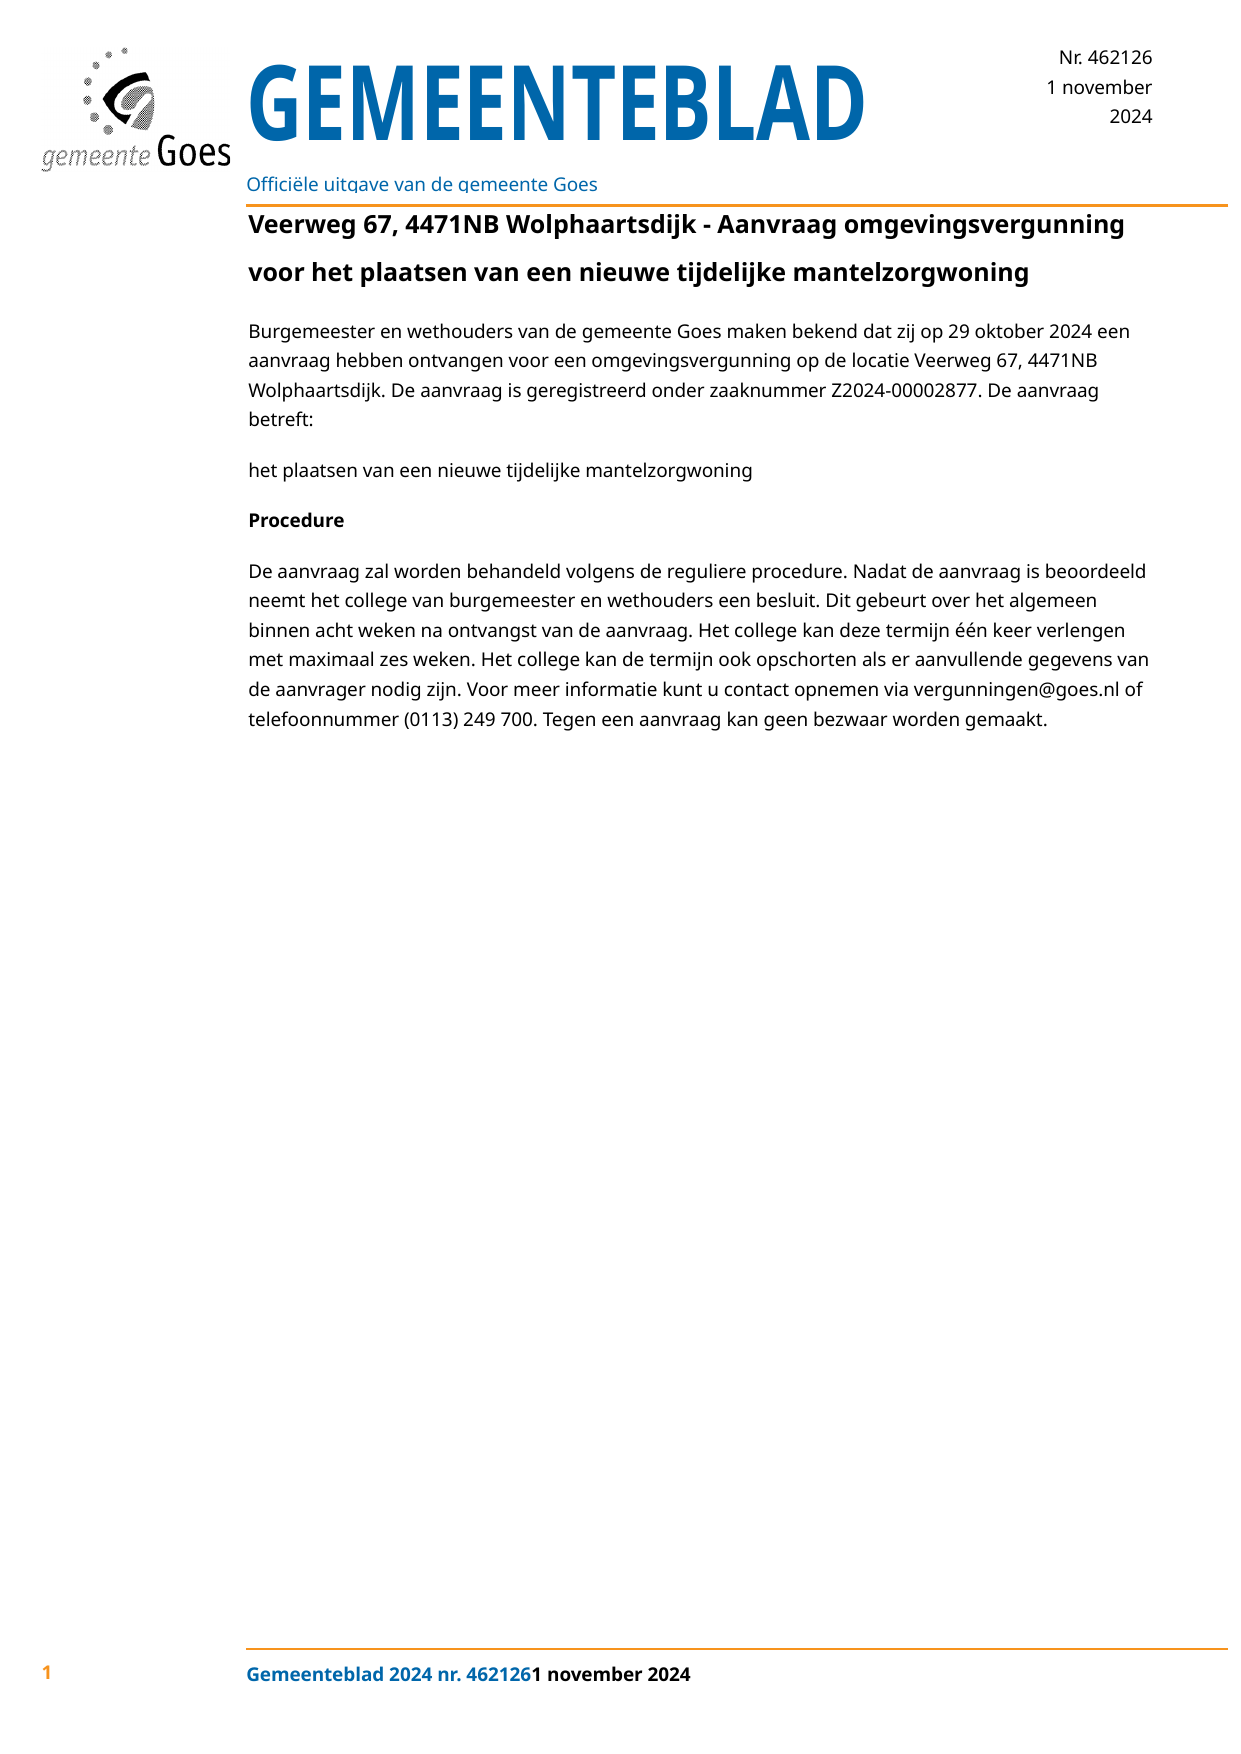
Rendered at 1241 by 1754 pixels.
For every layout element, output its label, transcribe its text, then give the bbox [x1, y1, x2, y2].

picture [41, 47, 231, 172]
text Veerweg 67, 4471NB Wolphaartsdijk - Aanvraag omgevingsvergunning voor het plaatsen van een nieuwe tijdelijke mantelzorgwoning [248, 207, 1152, 288]
text Procedure [248, 507, 1152, 533]
text De aanvraag zal worden behandeld volgens de reguliere procedure. Nadat de aanvraag is beoordeeld neemt het college van burgemeester en wethouders een besluit. Dit gebeurt over het algemeen binnen acht weken na ontvangst van de aanvraag. Het college kan deze termijn één keer verlengen met maximaal zes weken. Het college kan de termijn ook opschorten als er aanvullende gegevens van de aanvrager nodig zijn. Voor meer informatie kunt u contact opnemen via vergunningen@goes.nl of telefoonnummer (0113) 249 700. Tegen een aanvraag kan geen bezwaar worden gemaakt. [248, 558, 1152, 732]
text het plaatsen van een nieuwe tijdelijke mantelzorgwoning [248, 457, 1152, 483]
text Burgemeester en wethouders van de gemeente Goes maken bekend dat zij op 29 oktober 2024 een aanvraag hebben ontvangen voor een omgevingsvergunning op de locatie Veerweg 67, 4471NB Wolphaartsdijk. De aanvraag is geregistreerd onder zaaknummer Z2024-00002877. De aanvraag betreft: [248, 318, 1152, 432]
